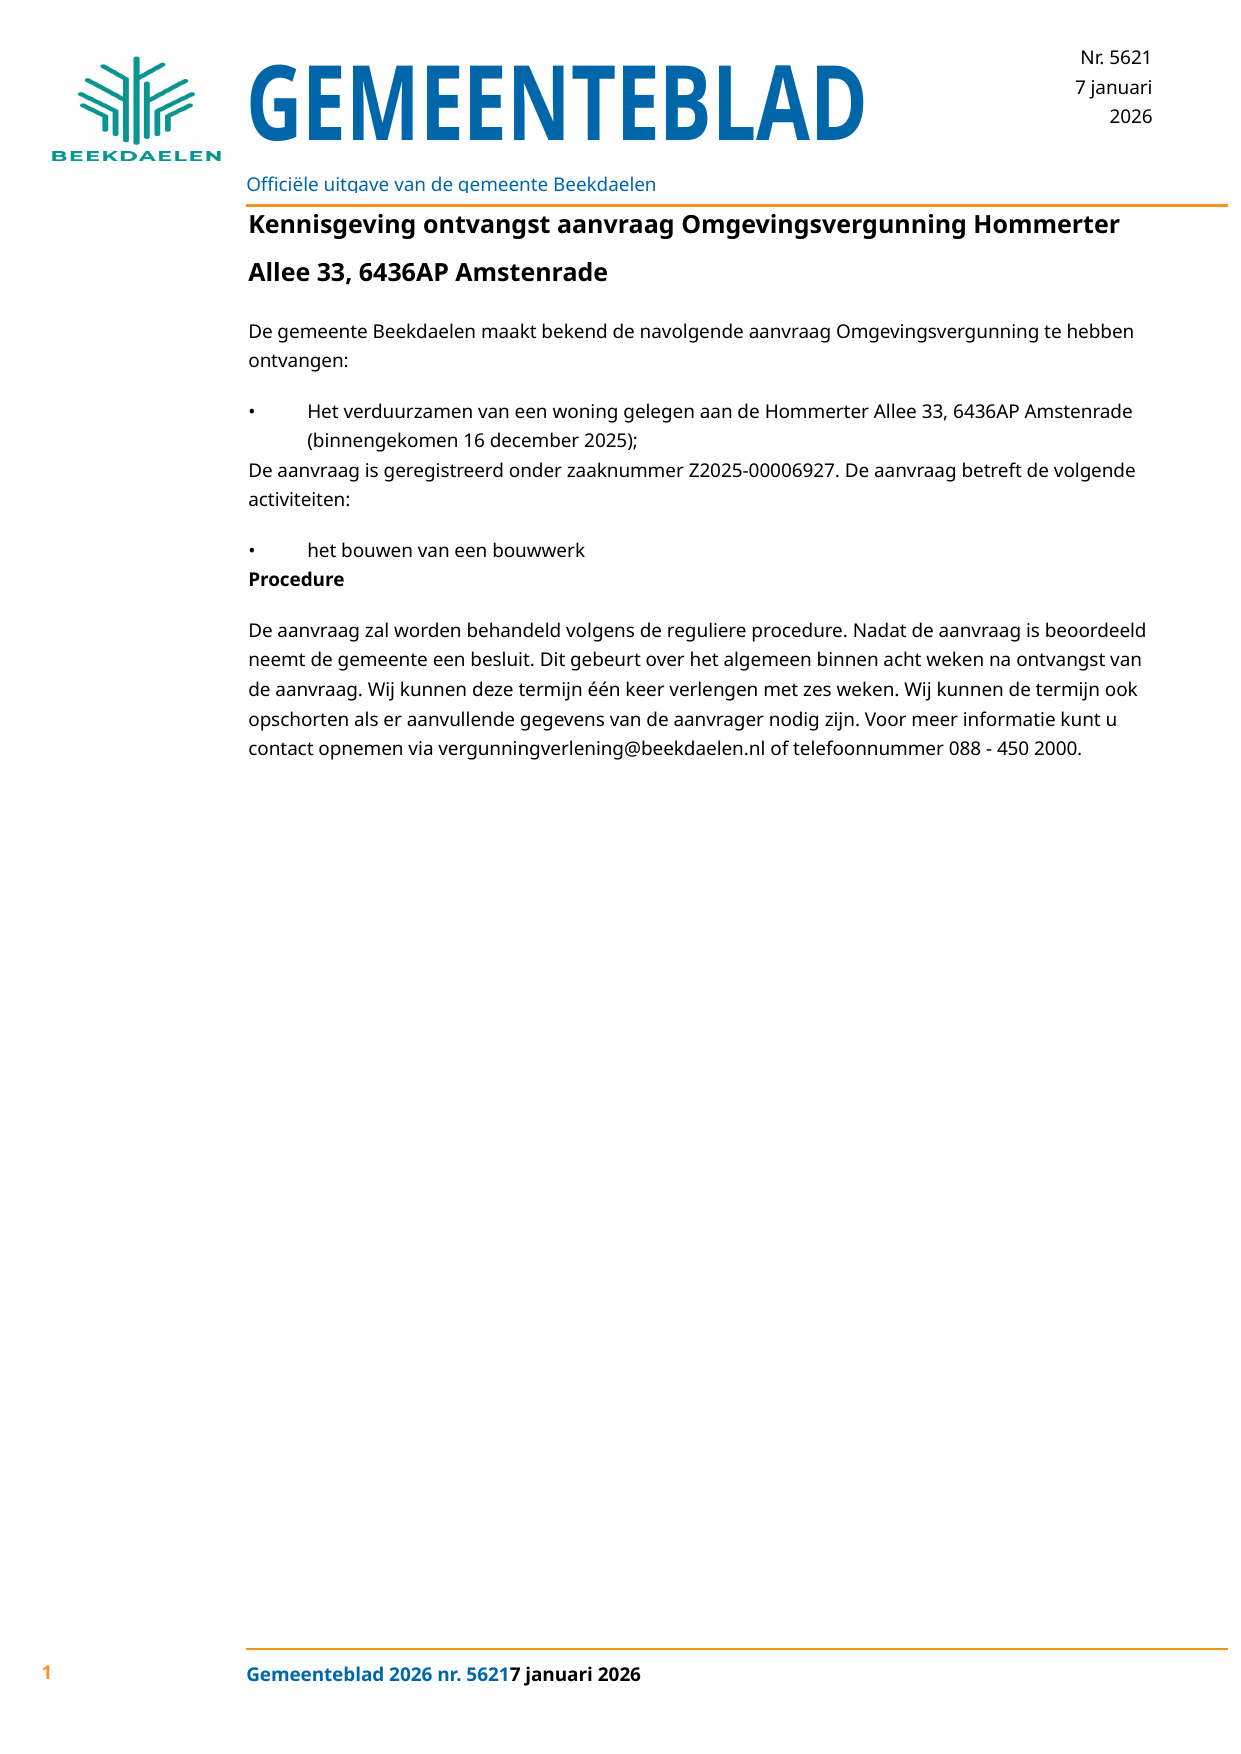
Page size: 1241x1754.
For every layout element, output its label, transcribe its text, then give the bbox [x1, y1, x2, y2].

text Kennisgeving ontvangst aanvraag Omgevingsvergunning Hommerter Allee 33, 6436AP Amstenrade [248, 207, 1152, 288]
text De gemeente Beekdaelen maakt bekend de navolgende aanvraag Omgevingsvergunning te hebben ontvangen: [248, 318, 1152, 373]
list het bouwen van een bouwwerk [248, 537, 1152, 563]
picture [41, 47, 231, 172]
text De aanvraag is geregistreerd onder zaaknummer Z2025-00006927. De aanvraag betreft de volgende activiteiten: [248, 457, 1152, 512]
text Procedure [248, 567, 1152, 592]
text De aanvraag zal worden behandeld volgens de reguliere procedure. Nadat de aanvraag is beoordeeld neemt de gemeente een besluit. Dit gebeurt over het algemeen binnen acht weken na ontvangst van de aanvraag. Wij kunnen deze termijn één keer verlengen met zes weken. Wij kunnen de termijn ook opschorten als er aanvullende gegevens van de aanvrager nodig zijn. Voor meer informatie kunt u contact opnemen via vergunningverlening@beekdaelen.nl of telefoonnummer 088 - 450 2000. [248, 617, 1152, 761]
list Het verduurzamen van een woning gelegen aan de Hommerter Allee 33, 6436AP Amstenrade (binnengekomen 16 december 2025); [248, 398, 1152, 453]
